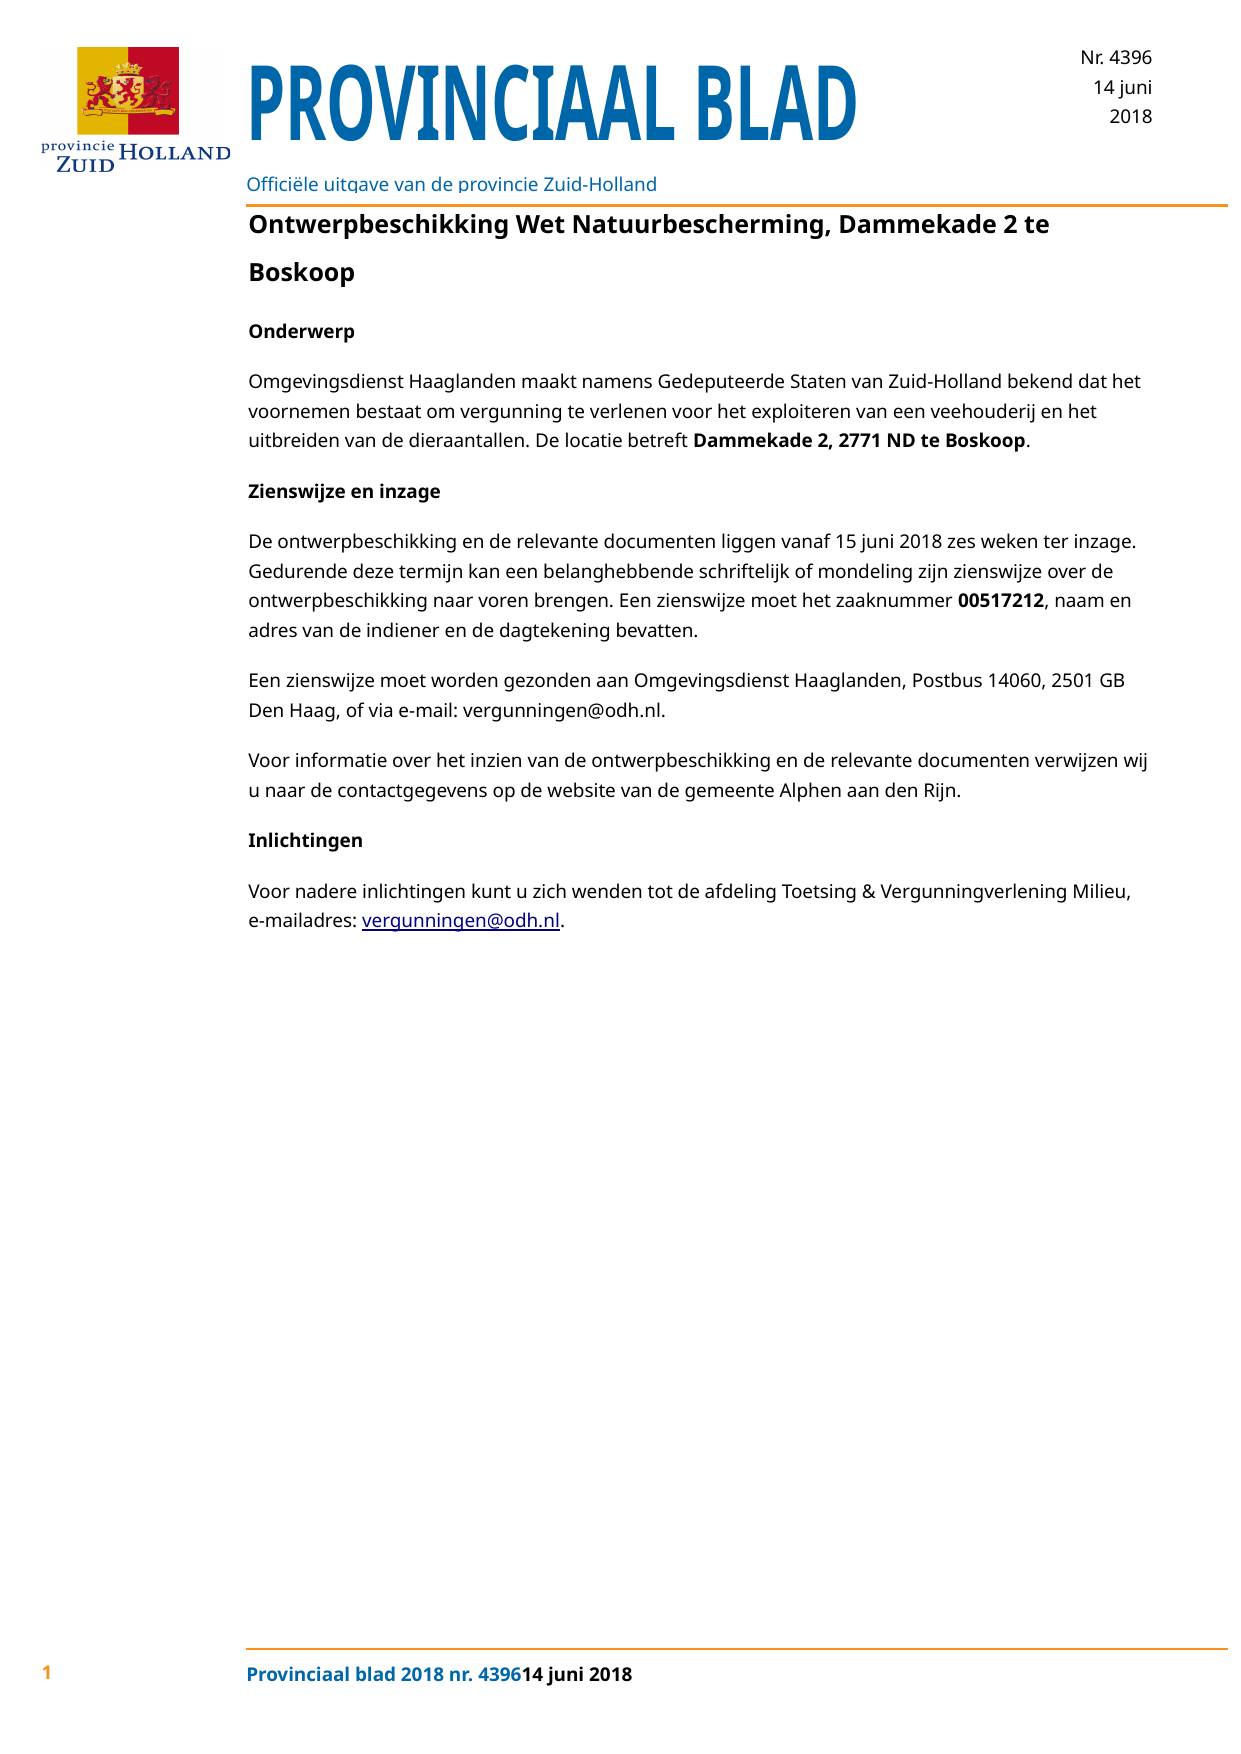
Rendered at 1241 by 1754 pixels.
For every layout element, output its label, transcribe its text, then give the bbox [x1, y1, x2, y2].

picture [41, 47, 231, 172]
text Onderwerp [248, 318, 1152, 344]
text Voor nadere inlichtingen kunt u zich wenden tot de afdeling Toetsing & Vergunningverlening Milieu, e-mailadres: vergunningen@odh.nl. [248, 878, 1152, 933]
text De ontwerpbeschikking en de relevante documenten liggen vanaf 15 juni 2018 zes weken ter inzage. Gedurende deze termijn kan een belanghebbende schriftelijk of mondeling zijn zienswijze over de ontwerpbeschikking naar voren brengen. Een zienswijze moet het zaaknummer 00517212, naam en adres van de indiener en de dagtekening bevatten. [248, 528, 1152, 643]
text Omgevingsdienst Haaglanden maakt namens Gedeputeerde Staten van Zuid-Holland bekend dat het voornemen bestaat om vergunning te verlenen voor het exploiteren van een veehouderij en het uitbreiden van de dieraantallen. De locatie betreft Dammekade 2, 2771 ND te Boskoop. [248, 368, 1152, 453]
text Inlichtingen [248, 827, 1152, 853]
text Voor informatie over het inzien van de ontwerpbeschikking en de relevante documenten verwijzen wij u naar de contactgegevens op de website van de gemeente Alphen aan den Rijn. [248, 747, 1152, 803]
text Ontwerpbeschikking Wet Natuurbescherming, Dammekade 2 te Boskoop [248, 207, 1152, 288]
text Zienswijze en inzage [248, 478, 1152, 504]
text Een zienswijze moet worden gezonden aan Omgevingsdienst Haaglanden, Postbus 14060, 2501 GB Den Haag, of via e-mail: vergunningen@odh.nl. [248, 667, 1152, 723]
